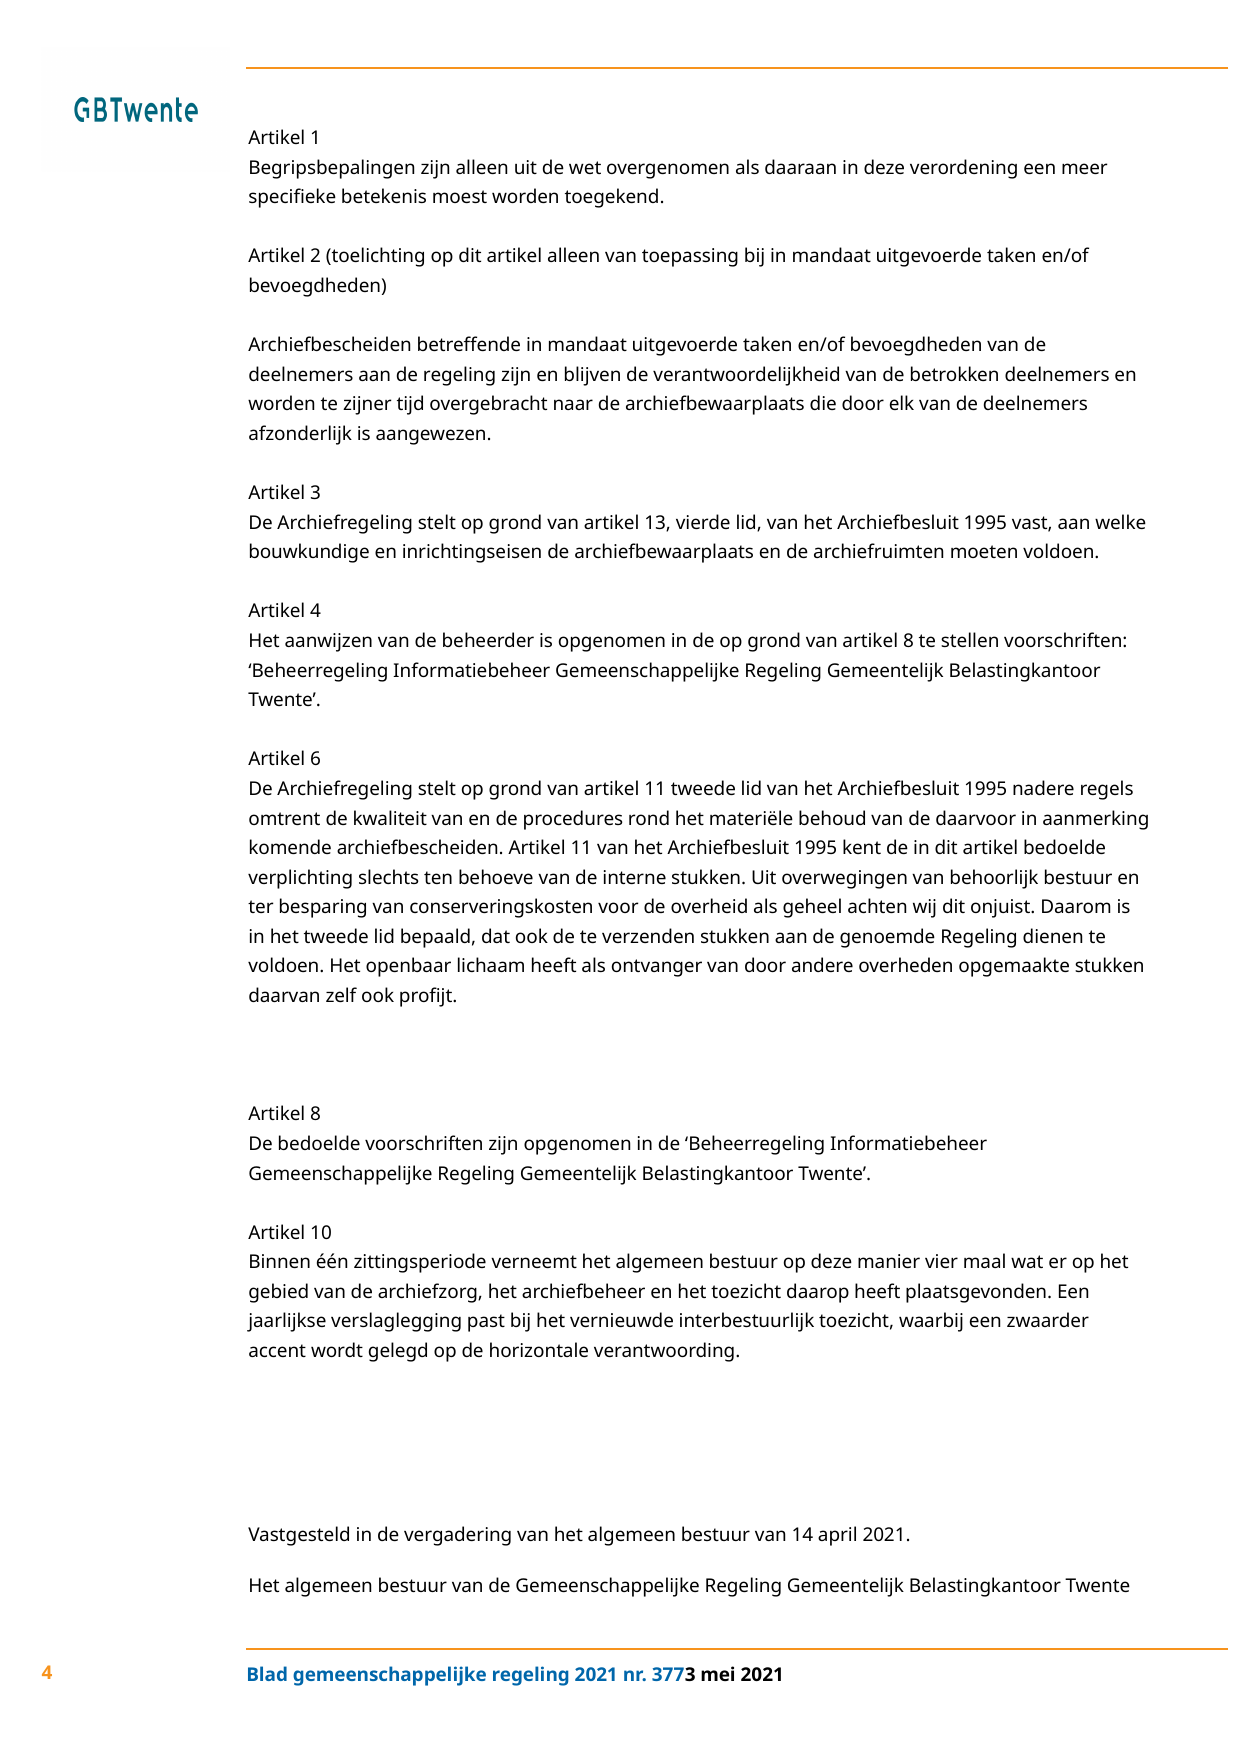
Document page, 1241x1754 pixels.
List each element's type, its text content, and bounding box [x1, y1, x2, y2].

text De Archiefregeling stelt op grond van artikel 13, vierde lid, van het Archiefbesluit 1995 vast, aan welke bouwkundige en inrichtingseisen de archiefbewaarplaats en de archiefruimten moeten voldoen. [248, 509, 1152, 564]
text Artikel 8 [248, 1101, 1152, 1126]
text Archiefbescheiden betreffende in mandaat uitgevoerde taken en/of bevoegdheden van de deelnemers aan de regeling zijn en blijven de verantwoordelijkheid van de betrokken deelnemers en worden te zijner tijd overgebracht naar de archiefbewaarplaats die door elk van de deelnemers afzonderlijk is aangewezen. [248, 331, 1152, 446]
text Begripsbepalingen zijn alleen uit de wet overgenomen als daaraan in deze verordening een meer specifieke betekenis moest worden toegekend. [248, 154, 1152, 209]
text Het algemeen bestuur van de Gemeenschappelijke Regeling Gemeentelijk Belastingkantoor Twente [248, 1572, 1152, 1598]
text Artikel 2 (toelichting op dit artikel alleen van toepassing bij in mandaat uitgevoerde taken en/of bevoegdheden) [248, 243, 1152, 298]
text Artikel 4 [248, 598, 1152, 623]
text Het aanwijzen van de beheerder is opgenomen in de op grond van artikel 8 te stellen voorschriften: ‘Beheerregeling Informatiebeheer Gemeenschappelijke Regeling Gemeentelijk Belastingkantoor Twente’. [248, 627, 1152, 712]
text Artikel 10 [248, 1219, 1152, 1245]
text Artikel 1 [248, 124, 1152, 150]
text De bedoelde voorschriften zijn opgenomen in de ‘Beheerregeling Informatiebeheer Gemeenschappelijke Regeling Gemeentelijk Belastingkantoor Twente’. [248, 1130, 1152, 1186]
text Artikel 6 [248, 746, 1152, 771]
text Vastgesteld in de vergadering van het algemeen bestuur van 14 april 2021. [248, 1521, 1152, 1547]
picture [41, 47, 231, 172]
text Artikel 3 [248, 479, 1152, 505]
text De Archiefregeling stelt op grond van artikel 11 tweede lid van het Archiefbesluit 1995 nadere regels omtrent de kwaliteit van en de procedures rond het materiële behoud van de daarvoor in aanmerking komende archiefbescheiden. Artikel 11 van het Archiefbesluit 1995 kent de in dit artikel bedoelde verplichting slechts ten behoeve van de interne stukken. Uit overwegingen van behoorlijk bestuur en ter besparing van conserveringskosten voor de overheid als geheel achten wij dit onjuist. Daarom is in het tweede lid bepaald, dat ook de te verzenden stukken aan de genoemde Regeling dienen te voldoen. Het openbaar lichaam heeft als ontvanger van door andere overheden opgemaakte stukken daarvan zelf ook profijt. [248, 775, 1152, 1008]
text Binnen één zittingsperiode verneemt het algemeen bestuur op deze manier vier maal wat er op het gebied van de archiefzorg, het archiefbeheer en het toezicht daarop heeft plaatsgevonden. Een jaarlijkse verslaglegging past bij het vernieuwde interbestuurlijk toezicht, waarbij een zwaarder accent wordt gelegd op de horizontale verantwoording. [248, 1248, 1152, 1363]
